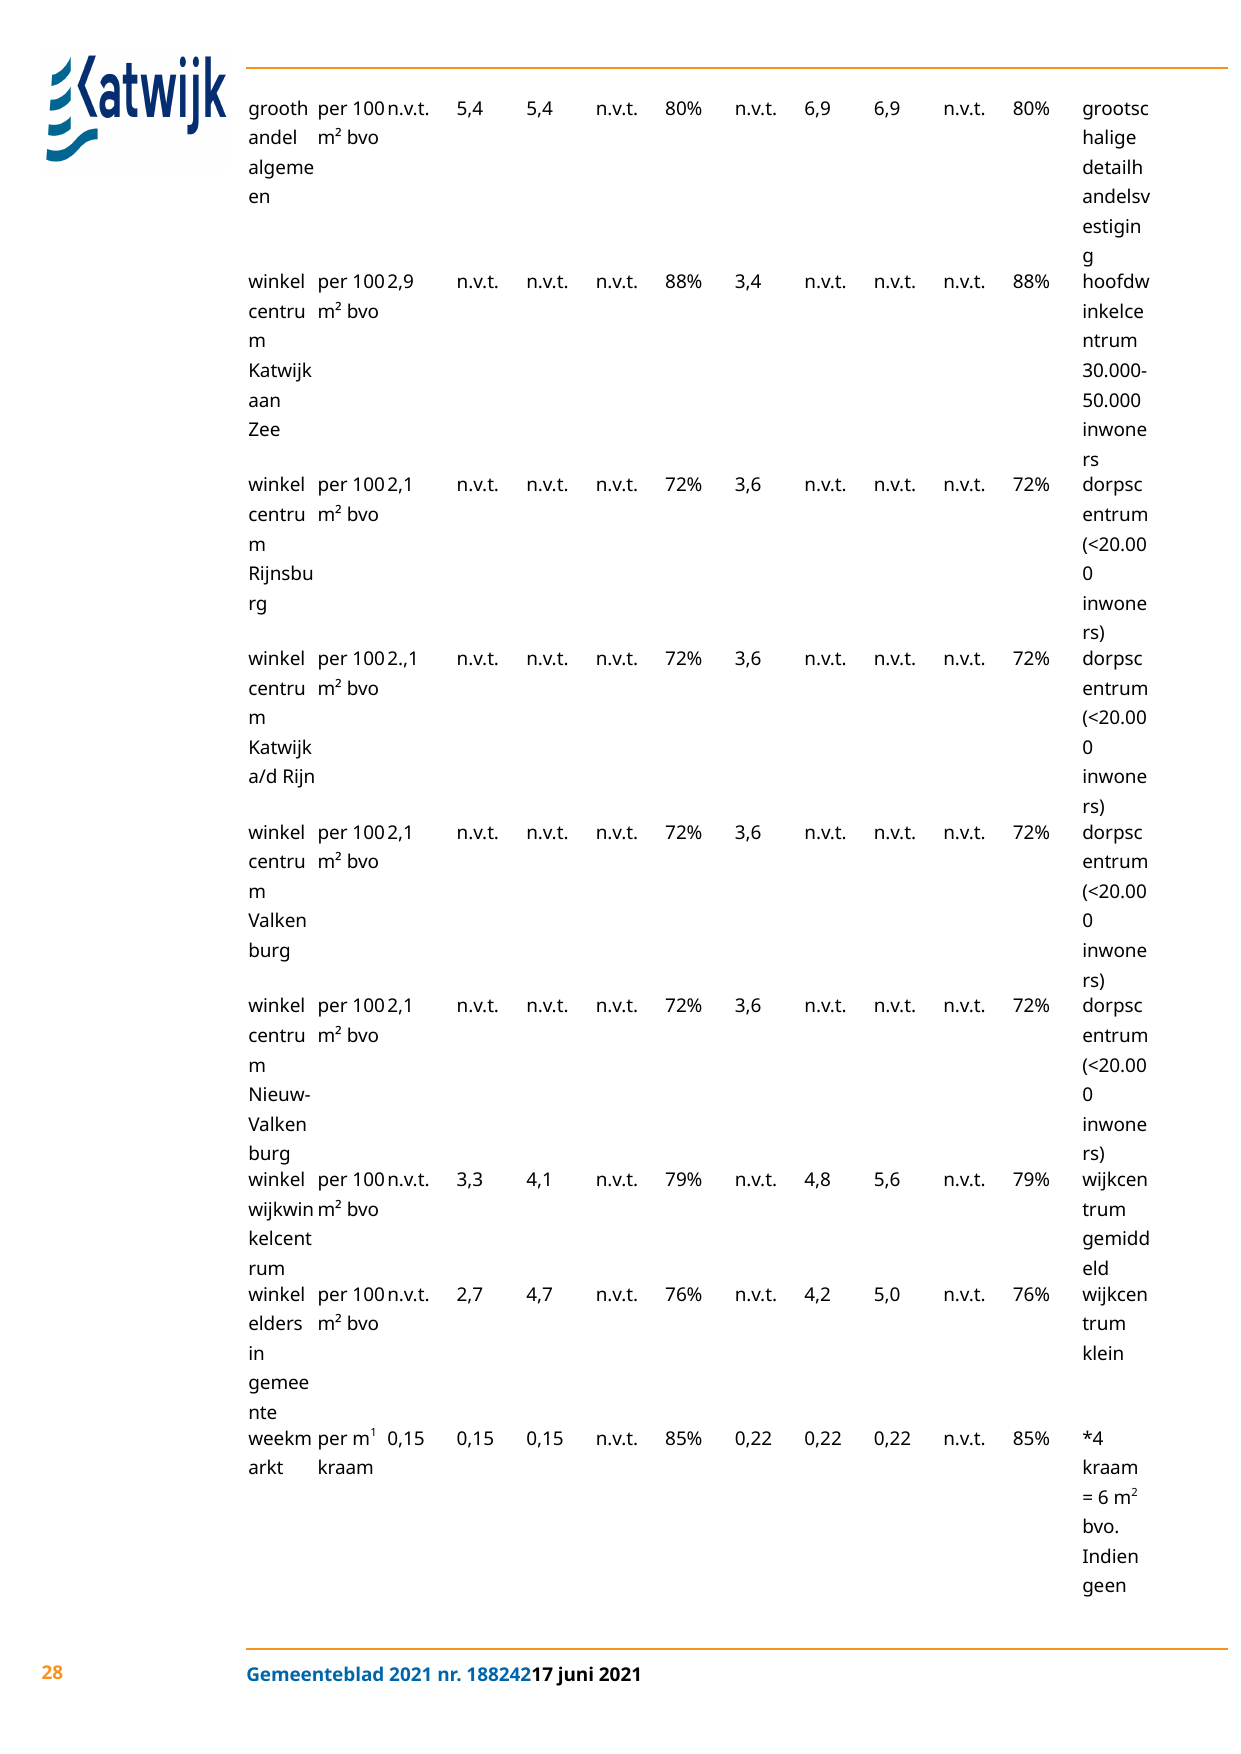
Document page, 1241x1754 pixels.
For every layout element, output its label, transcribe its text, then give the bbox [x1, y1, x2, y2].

table_cell n.v.t. [596, 1425, 665, 1598]
table_cell n.v.t. [735, 1281, 804, 1425]
table_cell 3,6 [735, 472, 804, 645]
table_cell 3,6 [735, 819, 804, 993]
table_cell n.v.t. [596, 645, 665, 819]
table_cell grootschalige detailhandelsvestiging [1082, 95, 1152, 268]
table_cell n.v.t. [804, 993, 873, 1166]
table_cell n.v.t. [596, 819, 665, 993]
table_cell n.v.t. [596, 993, 665, 1166]
table_cell 5,4 [526, 95, 596, 268]
table_cell n.v.t. [526, 819, 596, 993]
table_cell winkel centrum Katwijk aan Zee [248, 269, 317, 472]
table_cell n.v.t. [387, 1166, 456, 1281]
table_cell *4 kraam = 6 m2 bvo. Indien geen [1082, 1425, 1152, 1598]
table_cell n.v.t. [874, 645, 943, 819]
table_cell winkel elders in gemeente [248, 1281, 317, 1425]
table_cell n.v.t. [526, 645, 596, 819]
table_cell per 100 m² bvo [318, 1166, 387, 1281]
table_cell wijkcentrum gemiddeld [1082, 1166, 1152, 1281]
table_cell n.v.t. [526, 472, 596, 645]
table_cell 0,22 [874, 1425, 943, 1598]
table_cell 2,9 [387, 269, 456, 472]
table_cell n.v.t. [943, 645, 1013, 819]
table_cell n.v.t. [874, 819, 943, 993]
table_cell 6,9 [874, 95, 943, 268]
table_cell per 100 m² bvo [318, 1281, 387, 1425]
table_cell 85% [665, 1425, 734, 1598]
table_cell per m1 kraam [318, 1425, 387, 1598]
table_cell 85% [1013, 1425, 1082, 1598]
table_cell winkel centrum Valkenburg [248, 819, 317, 993]
table_cell 4,7 [526, 1281, 596, 1425]
table_cell n.v.t. [735, 95, 804, 268]
table_cell wijkcentrum klein [1082, 1281, 1152, 1425]
table_cell winkel centrum Nieuw-Valkenburg [248, 993, 317, 1166]
table_cell 6,9 [804, 95, 873, 268]
table_cell n.v.t. [456, 645, 526, 819]
table_cell 72% [665, 645, 734, 819]
table_cell n.v.t. [943, 1425, 1013, 1598]
table_cell 0,15 [387, 1425, 456, 1598]
table_cell 72% [1013, 993, 1082, 1166]
table_cell 2,1 [387, 472, 456, 645]
table_cell n.v.t. [874, 472, 943, 645]
table_cell 0,22 [804, 1425, 873, 1598]
table_cell winkel centrum Katwijk a/d Rijn [248, 645, 317, 819]
table_cell hoofdwinkelcentrum 30.000-50.000 inwoners [1082, 269, 1152, 472]
table_cell dorpscentrum (<20.000 inwoners) [1082, 993, 1152, 1166]
table_cell n.v.t. [596, 472, 665, 645]
table_cell per 100 m² bvo [318, 472, 387, 645]
table_cell n.v.t. [804, 819, 873, 993]
table_cell 2,1 [387, 819, 456, 993]
table_cell groothandel algemeen [248, 95, 317, 268]
table_cell n.v.t. [526, 993, 596, 1166]
table_cell n.v.t. [804, 645, 873, 819]
table_cell n.v.t. [943, 269, 1013, 472]
table_cell 80% [1013, 95, 1082, 268]
table_cell 76% [665, 1281, 734, 1425]
table_cell n.v.t. [456, 472, 526, 645]
table_cell winkel wijkwinkelcentrum [248, 1166, 317, 1281]
table_cell n.v.t. [596, 269, 665, 472]
table_cell n.v.t. [874, 993, 943, 1166]
table_cell n.v.t. [874, 269, 943, 472]
table_cell n.v.t. [387, 1281, 456, 1425]
table_cell 2.,1 [387, 645, 456, 819]
table_cell winkel centrum Rijnsburg [248, 472, 317, 645]
table_cell 3,4 [735, 269, 804, 472]
table_cell 2,7 [456, 1281, 526, 1425]
table_cell n.v.t. [596, 1166, 665, 1281]
table_cell n.v.t. [804, 472, 873, 645]
table_cell 3,6 [735, 645, 804, 819]
table_cell dorpscentrum (<20.000 inwoners) [1082, 819, 1152, 993]
table_cell 3,6 [735, 993, 804, 1166]
table_cell 5,0 [874, 1281, 943, 1425]
table_cell weekmarkt [248, 1425, 317, 1598]
table_cell 88% [1013, 269, 1082, 472]
table_cell 79% [665, 1166, 734, 1281]
table_cell 72% [1013, 819, 1082, 993]
table_cell n.v.t. [943, 472, 1013, 645]
table_cell dorpscentrum (<20.000 inwoners) [1082, 472, 1152, 645]
table_cell 76% [1013, 1281, 1082, 1425]
table_cell per 100 m² bvo [318, 95, 387, 268]
table_cell n.v.t. [943, 1281, 1013, 1425]
table_cell n.v.t. [943, 1166, 1013, 1281]
table_cell 4,8 [804, 1166, 873, 1281]
table_cell n.v.t. [804, 269, 873, 472]
table_cell n.v.t. [526, 269, 596, 472]
table_cell 2,1 [387, 993, 456, 1166]
table_cell 4,1 [526, 1166, 596, 1281]
table_cell per 100 m² bvo [318, 645, 387, 819]
table_cell n.v.t. [735, 1166, 804, 1281]
picture [41, 47, 231, 172]
table_cell 79% [1013, 1166, 1082, 1281]
table_cell n.v.t. [596, 1281, 665, 1425]
table_cell n.v.t. [943, 819, 1013, 993]
table_cell per 100 m² bvo [318, 993, 387, 1166]
table_cell 5,6 [874, 1166, 943, 1281]
table_cell 0,22 [735, 1425, 804, 1598]
table_cell 3,3 [456, 1166, 526, 1281]
table_cell 72% [1013, 645, 1082, 819]
table_cell 80% [665, 95, 734, 268]
table_cell n.v.t. [456, 819, 526, 993]
table_cell 88% [665, 269, 734, 472]
table_cell 72% [665, 472, 734, 645]
table_cell per 100 m² bvo [318, 269, 387, 472]
table_cell 72% [1013, 472, 1082, 645]
table_cell n.v.t. [456, 993, 526, 1166]
table_cell 72% [665, 993, 734, 1166]
table_cell dorpscentrum (<20.000 inwoners) [1082, 645, 1152, 819]
table_cell 4,2 [804, 1281, 873, 1425]
table_cell 5,4 [456, 95, 526, 268]
table_cell n.v.t. [943, 993, 1013, 1166]
table_cell n.v.t. [387, 95, 456, 268]
table_cell n.v.t. [456, 269, 526, 472]
table_cell n.v.t. [596, 95, 665, 268]
table_cell 0,15 [526, 1425, 596, 1598]
table_cell 0,15 [456, 1425, 526, 1598]
table_cell n.v.t. [943, 95, 1013, 268]
table_cell per 100 m² bvo [318, 819, 387, 993]
table_cell 72% [665, 819, 734, 993]
